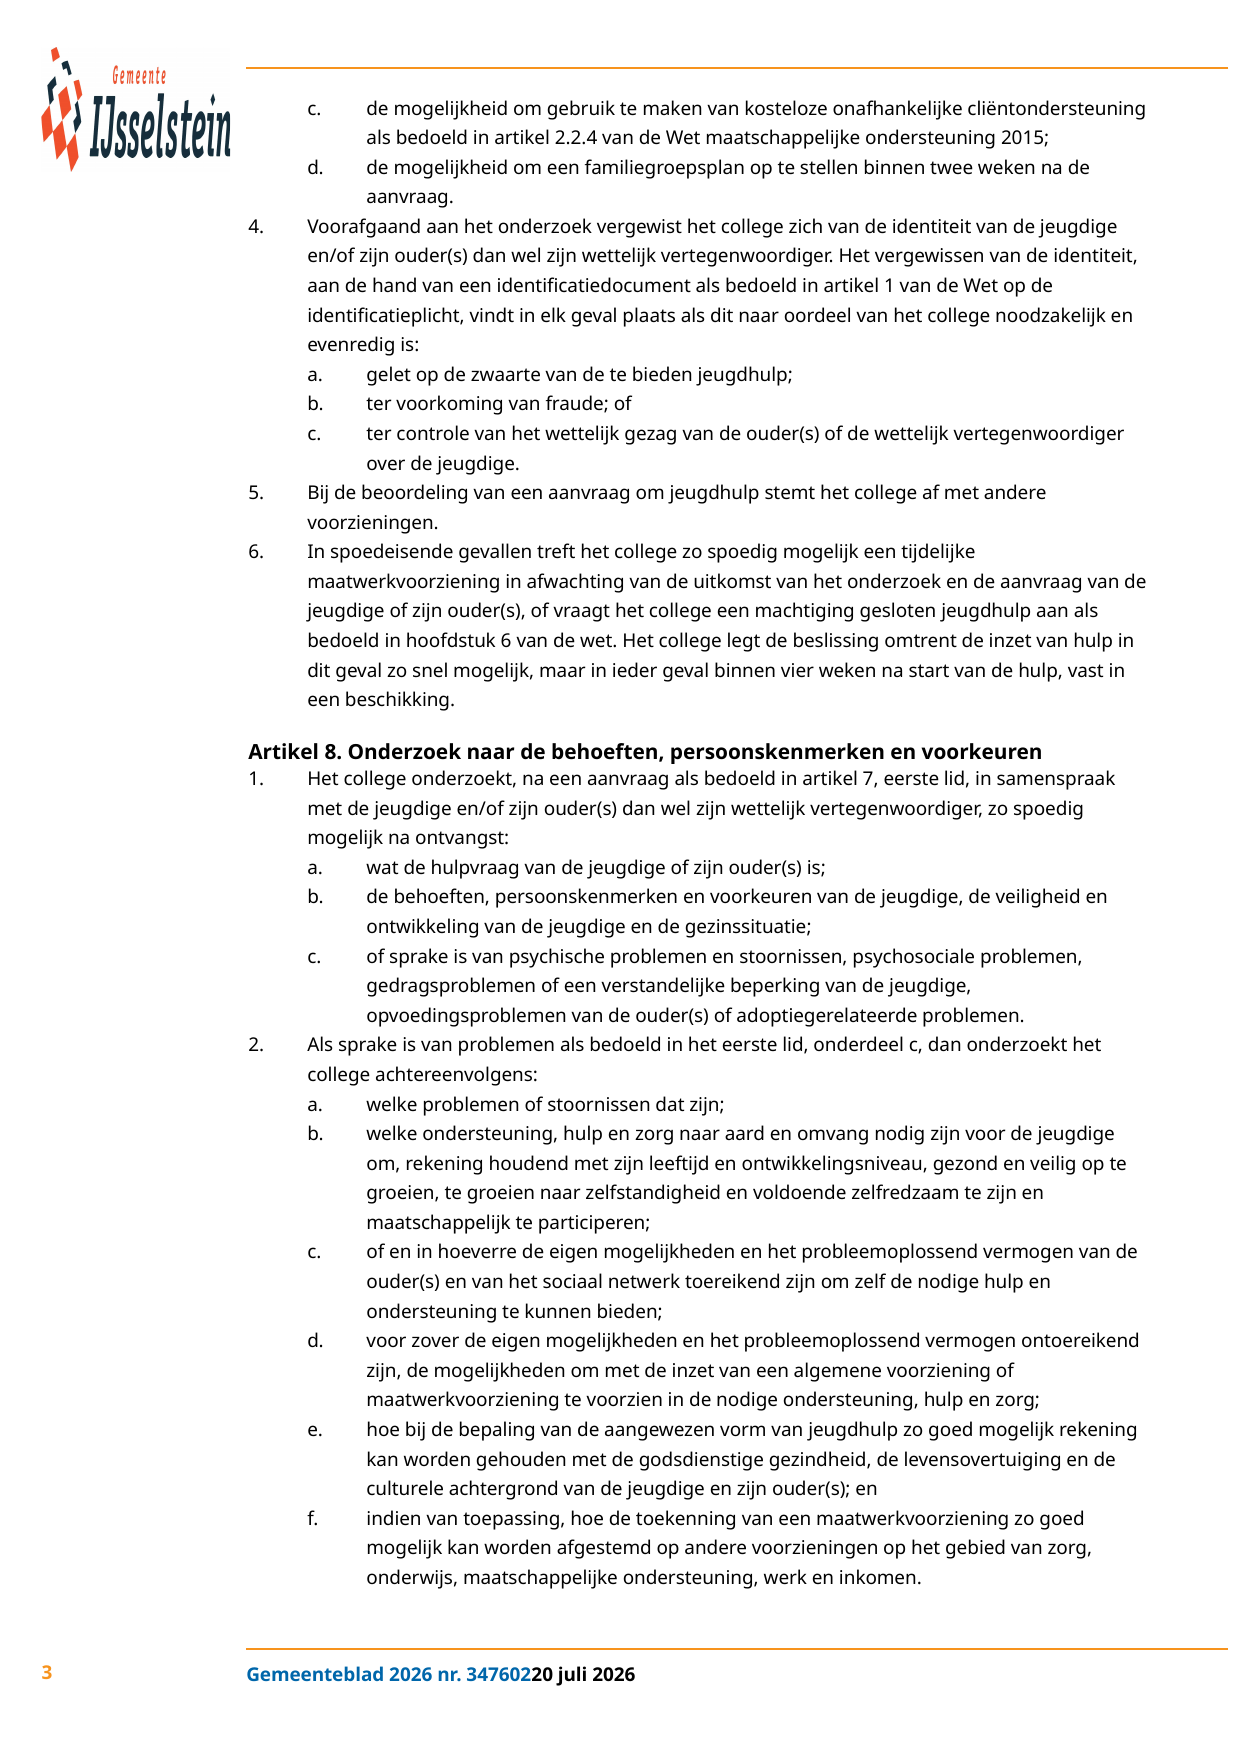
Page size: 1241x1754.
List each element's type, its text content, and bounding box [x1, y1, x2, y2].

list wat de hulpvraag van de jeugdige of zijn ouder(s) is; [307, 854, 1152, 880]
list gelet op de zwaarte van de te bieden jeugdhulp; [307, 361, 1152, 387]
list Bij de beoordeling van een aanvraag om jeugdhulp stemt het college af met andere voorzieningen. [248, 479, 1152, 535]
list ter controle van het wettelijk gezag van de ouder(s) of de wettelijk vertegenwoordiger over de jeugdige. [307, 420, 1152, 476]
text Artikel 8. Onderzoek naar de behoeften, persoonskenmerken en voorkeuren [248, 737, 1152, 765]
list de behoeften, persoonskenmerken en voorkeuren van de jeugdige, de veiligheid en ontwikkeling van de jeugdige en de gezinssituatie; [307, 884, 1152, 939]
list of en in hoeverre de eigen mogelijkheden en het probleemoplossend vermogen van de ouder(s) en van het sociaal netwerk toereikend zijn om zelf de nodige hulp en ondersteuning te kunnen bieden; [307, 1239, 1152, 1323]
picture [41, 47, 231, 172]
list welke ondersteuning, hulp en zorg naar aard en omvang nodig zijn voor de jeugdige om, rekening houdend met zijn leeftijd en ontwikkelingsniveau, gezond en veilig op te groeien, te groeien naar zelfstandigheid en voldoende zelfredzaam te zijn en maatschappelijk te participeren; [307, 1120, 1152, 1235]
list Het college onderzoekt, na een aanvraag als bedoeld in artikel 7, eerste lid, in samenspraak met de jeugdige en/of zijn ouder(s) dan wel zijn wettelijk vertegenwoordiger, zo spoedig mogelijk na ontvangst: [248, 765, 1152, 850]
list de mogelijkheid om gebruik te maken van kosteloze onafhankelijke cliëntondersteuning als bedoeld in artikel 2.2.4 van de Wet maatschappelijke ondersteuning 2015; [307, 95, 1152, 150]
list Voorafgaand aan het onderzoek vergewist het college zich van de identiteit van de jeugdige en/of zijn ouder(s) dan wel zijn wettelijk vertegenwoordiger. Het vergewissen van de identiteit, aan de hand van een identificatiedocument als bedoeld in artikel 1 van de Wet op de identificatieplicht, vindt in elk geval plaats als dit naar oordeel van het college noodzakelijk en evenredig is: [248, 213, 1152, 357]
list of sprake is van psychische problemen en stoornissen, psychosociale problemen, gedragsproblemen of een verstandelijke beperking van de jeugdige, opvoedingsproblemen van de ouder(s) of adoptiegerelateerde problemen. [307, 943, 1152, 1028]
list welke problemen of stoornissen dat zijn; [307, 1091, 1152, 1116]
list In spoedeisende gevallen treft het college zo spoedig mogelijk een tijdelijke maatwerkvoorziening in afwachting van de uitkomst van het onderzoek en de aanvraag van de jeugdige of zijn ouder(s), of vraagt het college een machtiging gesloten jeugdhulp aan als bedoeld in hoofdstuk 6 van de wet. Het college legt de beslissing omtrent de inzet van hulp in dit geval zo snel mogelijk, maar in ieder geval binnen vier weken na start van de hulp, vast in een beschikking. [248, 538, 1152, 712]
list hoe bij de bepaling van de aangewezen vorm van jeugdhulp zo goed mogelijk rekening kan worden gehouden met de godsdienstige gezindheid, de levensovertuiging en de culturele achtergrond van de jeugdige en zijn ouder(s); en [307, 1416, 1152, 1501]
list ter voorkoming van fraude; of [307, 391, 1152, 416]
list Als sprake is van problemen als bedoeld in het eerste lid, onderdeel c, dan onderzoekt het college achtereenvolgens: [248, 1032, 1152, 1087]
list de mogelijkheid om een familiegroepsplan op te stellen binnen twee weken na de aanvraag. [307, 154, 1152, 209]
list indien van toepassing, hoe de toekenning van een maatwerkvoorziening zo goed mogelijk kan worden afgestemd op andere voorzieningen op het gebied van zorg, onderwijs, maatschappelijke ondersteuning, werk en inkomen. [307, 1505, 1152, 1590]
list voor zover de eigen mogelijkheden en het probleemoplossend vermogen ontoereikend zijn, de mogelijkheden om met de inzet van een algemene voorziening of maatwerkvoorziening te voorzien in de nodige ondersteuning, hulp en zorg; [307, 1327, 1152, 1412]
